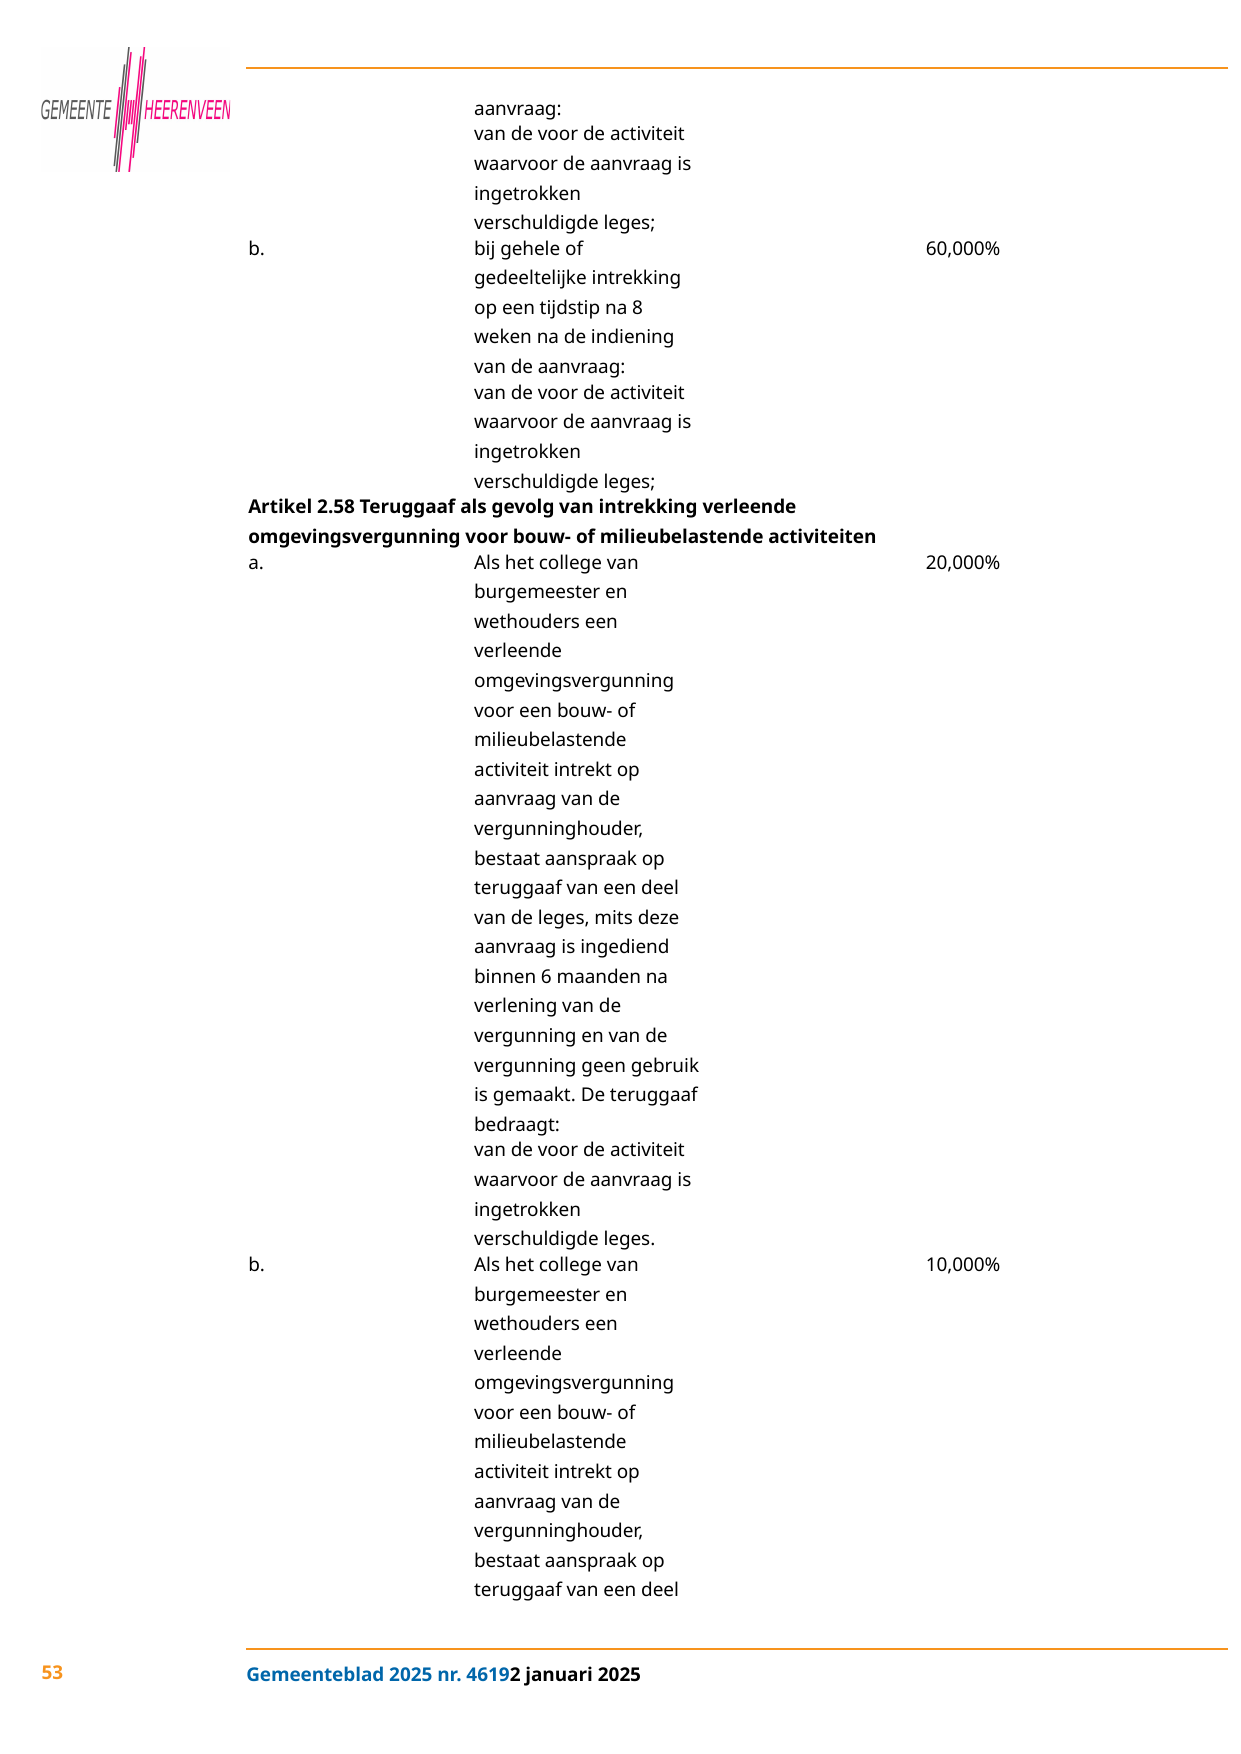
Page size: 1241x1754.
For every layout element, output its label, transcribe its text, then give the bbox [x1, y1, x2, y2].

table_cell [926, 379, 1152, 493]
table_cell Artikel 2.58 Teruggaaf als gevolg van intrekking verleende omgevingsvergunning voor bouw- of milieubelastende activiteiten [248, 494, 926, 549]
table_cell [926, 121, 1152, 235]
table_cell 10,000% [926, 1251, 1152, 1602]
table_cell [926, 1137, 1152, 1251]
table_cell [248, 379, 474, 493]
table_cell [700, 379, 926, 493]
table_cell van de voor de activiteit waarvoor de aanvraag is ingetrokken verschuldigde leges; [474, 121, 700, 235]
table_cell [700, 95, 926, 121]
table_cell 60,000% [926, 235, 1152, 379]
table_cell [248, 121, 474, 235]
table_cell 20,000% [926, 549, 1152, 1137]
table_cell [700, 1251, 926, 1602]
table_cell [700, 549, 926, 1137]
table_cell [248, 95, 474, 121]
table_cell b. [248, 235, 474, 379]
table_cell b. [248, 1251, 474, 1602]
table_cell [248, 1137, 474, 1251]
table_cell [700, 235, 926, 379]
table_cell Als het college van burgemeester en wethouders een verleende omgevingsvergunning voor een bouw- of milieubelastende activiteit intrekt op aanvraag van de vergunninghouder, bestaat aanspraak op teruggaaf van een deel [474, 1251, 700, 1602]
table_cell a. [248, 549, 474, 1137]
table_cell [926, 494, 1152, 549]
table_cell [926, 95, 1152, 121]
table_cell van de voor de activiteit waarvoor de aanvraag is ingetrokken verschuldigde leges; [474, 379, 700, 493]
table_cell Als het college van burgemeester en wethouders een verleende omgevingsvergunning voor een bouw- of milieubelastende activiteit intrekt op aanvraag van de vergunninghouder, bestaat aanspraak op teruggaaf van een deel van de leges, mits deze aanvraag is ingediend binnen 6 maanden na verlening van de vergunning en van de vergunning geen gebruik is gemaakt. De teruggaaf bedraagt: [474, 549, 700, 1137]
table_cell aanvraag: [474, 95, 700, 121]
table_cell [700, 121, 926, 235]
picture [41, 47, 231, 172]
table_cell van de voor de activiteit waarvoor de aanvraag is ingetrokken verschuldigde leges. [474, 1137, 700, 1251]
table_cell bij gehele of gedeeltelijke intrekking op een tijdstip na 8 weken na de indiening van de aanvraag: [474, 235, 700, 379]
table_cell [700, 1137, 926, 1251]
